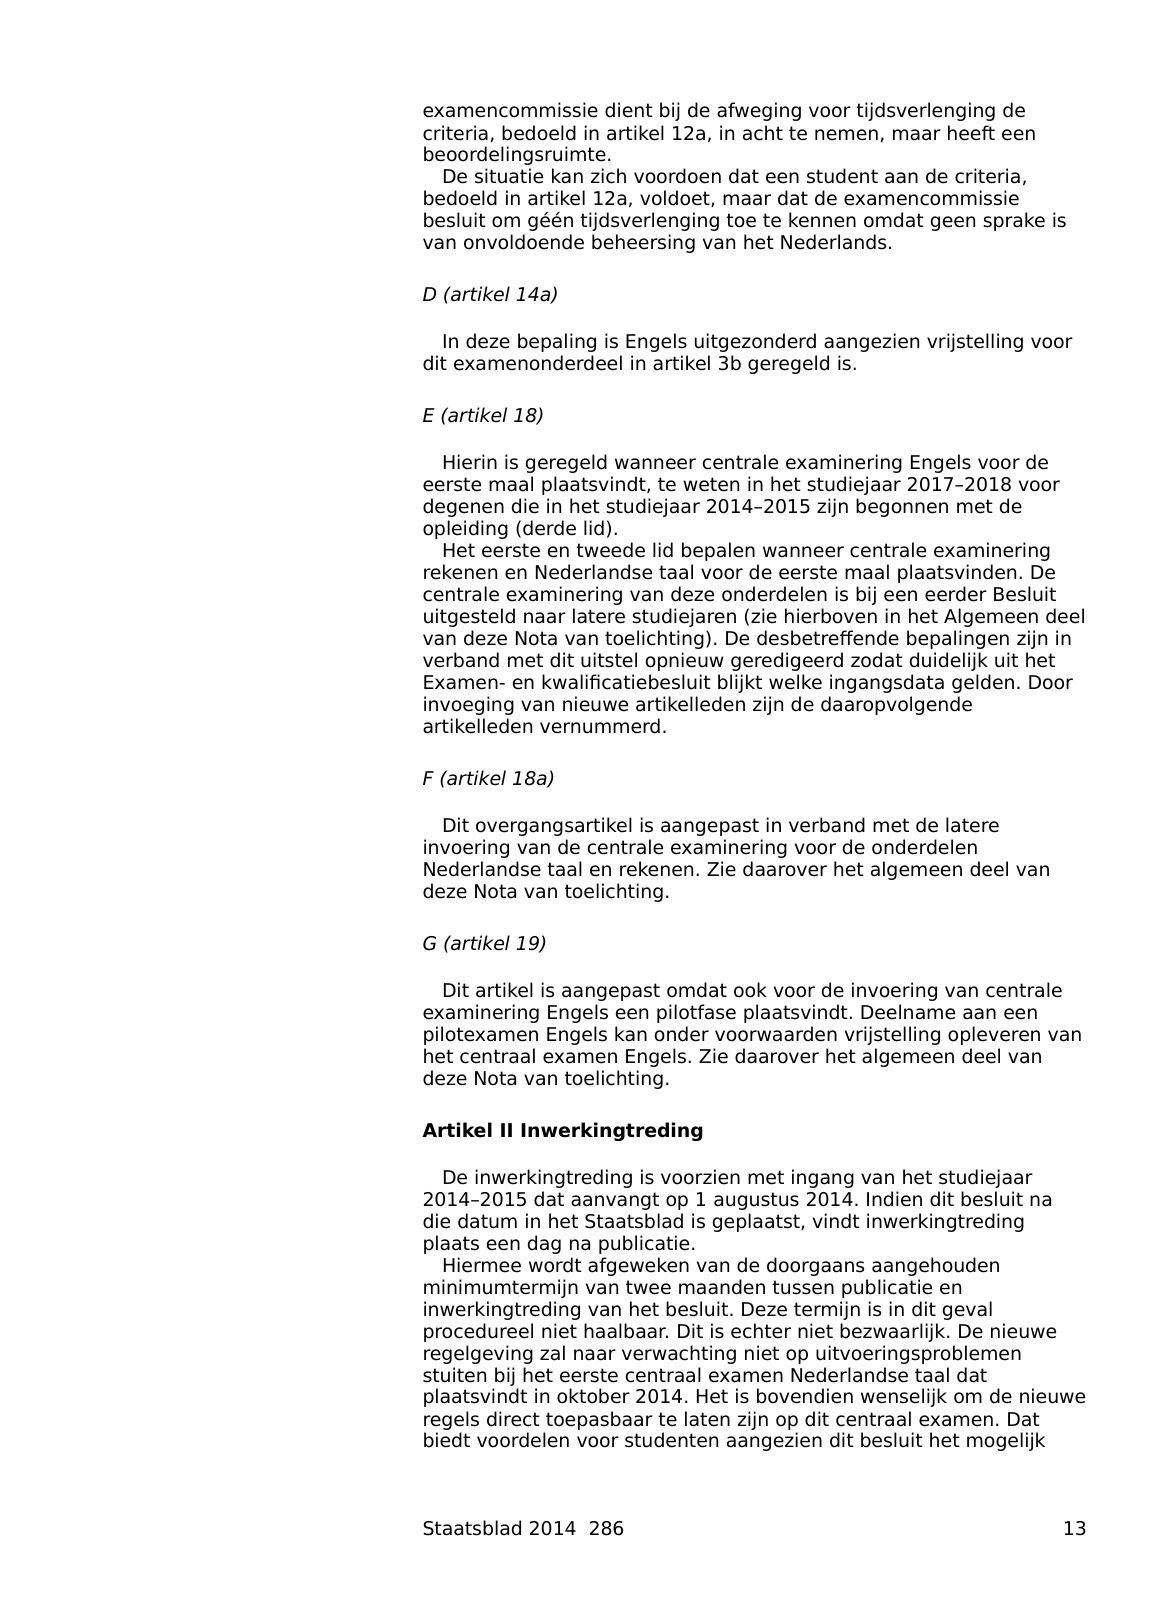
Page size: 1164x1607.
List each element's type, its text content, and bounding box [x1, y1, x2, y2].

text Dit overgangsartikel is aangepast in verband met de latere invoering van de centrale examinering voor de onderdelen Nederlandse taal en rekenen. Zie daarover het algemeen deel van deze Nota van toelichting. [422, 815, 1087, 903]
text In deze bepaling is Engels uitgezonderd aangezien vrijstelling voor dit examenonderdeel in artikel 3b geregeld is. [422, 331, 1087, 375]
text Hiermee wordt afgeweken van de doorgaans aangehouden minimumtermijn van twee maanden tussen publicatie en inwerkingtreding van het besluit. Deze termijn is in dit geval procedureel niet haalbaar. Dit is echter niet bezwaarlijk. De nieuwe regelgeving zal naar verwachting niet op uitvoeringsproblemen stuiten bij het eerste centraal examen Nederlandse taal dat plaatsvindt in oktober 2014. Het is bovendien wenselijk om de nieuwe regels direct toepasbaar te laten zijn op dit centraal examen. Dat biedt voordelen voor studenten aangezien dit besluit het mogelijk [422, 1254, 1087, 1452]
subtitle Artikel II Inwerkingtreding [422, 1120, 1087, 1142]
text examencommissie dient bij de afweging voor tijdsverlenging de criteria, bedoeld in artikel 12a, in acht te nemen, maar heeft een beoordelingsruimte. [422, 100, 1087, 166]
text De situatie kan zich voordoen dat een student aan de criteria, bedoeld in artikel 12a, voldoet, maar dat de examencommissie besluit om géén tijdsverlenging toe te kennen omdat geen sprake is van onvoldoende beheersing van het Nederlands. [422, 166, 1087, 254]
subtitle E (artikel 18) [422, 405, 1087, 427]
subtitle F (artikel 18a) [422, 768, 1087, 790]
text Het eerste en tweede lid bepalen wanneer centrale examinering rekenen en Nederlandse taal voor de eerste maal plaatsvinden. De centrale examinering van deze onderdelen is bij een eerder Besluit uitgesteld naar latere studiejaren (zie hierboven in het Algemeen deel van deze Nota van toelichting). De desbetreffende bepalingen zijn in verband met dit uitstel opnieuw geredigeerd zodat duidelijk uit het Examen- en kwalificatiebesluit blijkt welke ingangsdata gelden. Door invoeging van nieuwe artikelleden zijn de daaropvolgende artikelleden vernummerd. [422, 540, 1087, 738]
text De inwerkingtreding is voorzien met ingang van het studiejaar 2014–2015 dat aanvangt op 1 augustus 2014. Indien dit besluit na die datum in het Staatsblad is geplaatst, vindt inwerkingtreding plaats een dag na publicatie. [422, 1167, 1087, 1254]
subtitle G (artikel 19) [422, 933, 1087, 955]
text Dit artikel is aangepast omdat ook voor de invoering van centrale examinering Engels een pilotfase plaatsvindt. Deelname aan een pilotexamen Engels kan onder voorwaarden vrijstelling opleveren van het centraal examen Engels. Zie daarover het algemeen deel van deze Nota van toelichting. [422, 980, 1087, 1090]
text Hierin is geregeld wanneer centrale examinering Engels voor de eerste maal plaatsvindt, te weten in het studiejaar 2017–2018 voor degenen die in het studiejaar 2014–2015 zijn begonnen met de opleiding (derde lid). [422, 452, 1087, 540]
subtitle D (artikel 14a) [422, 284, 1087, 306]
